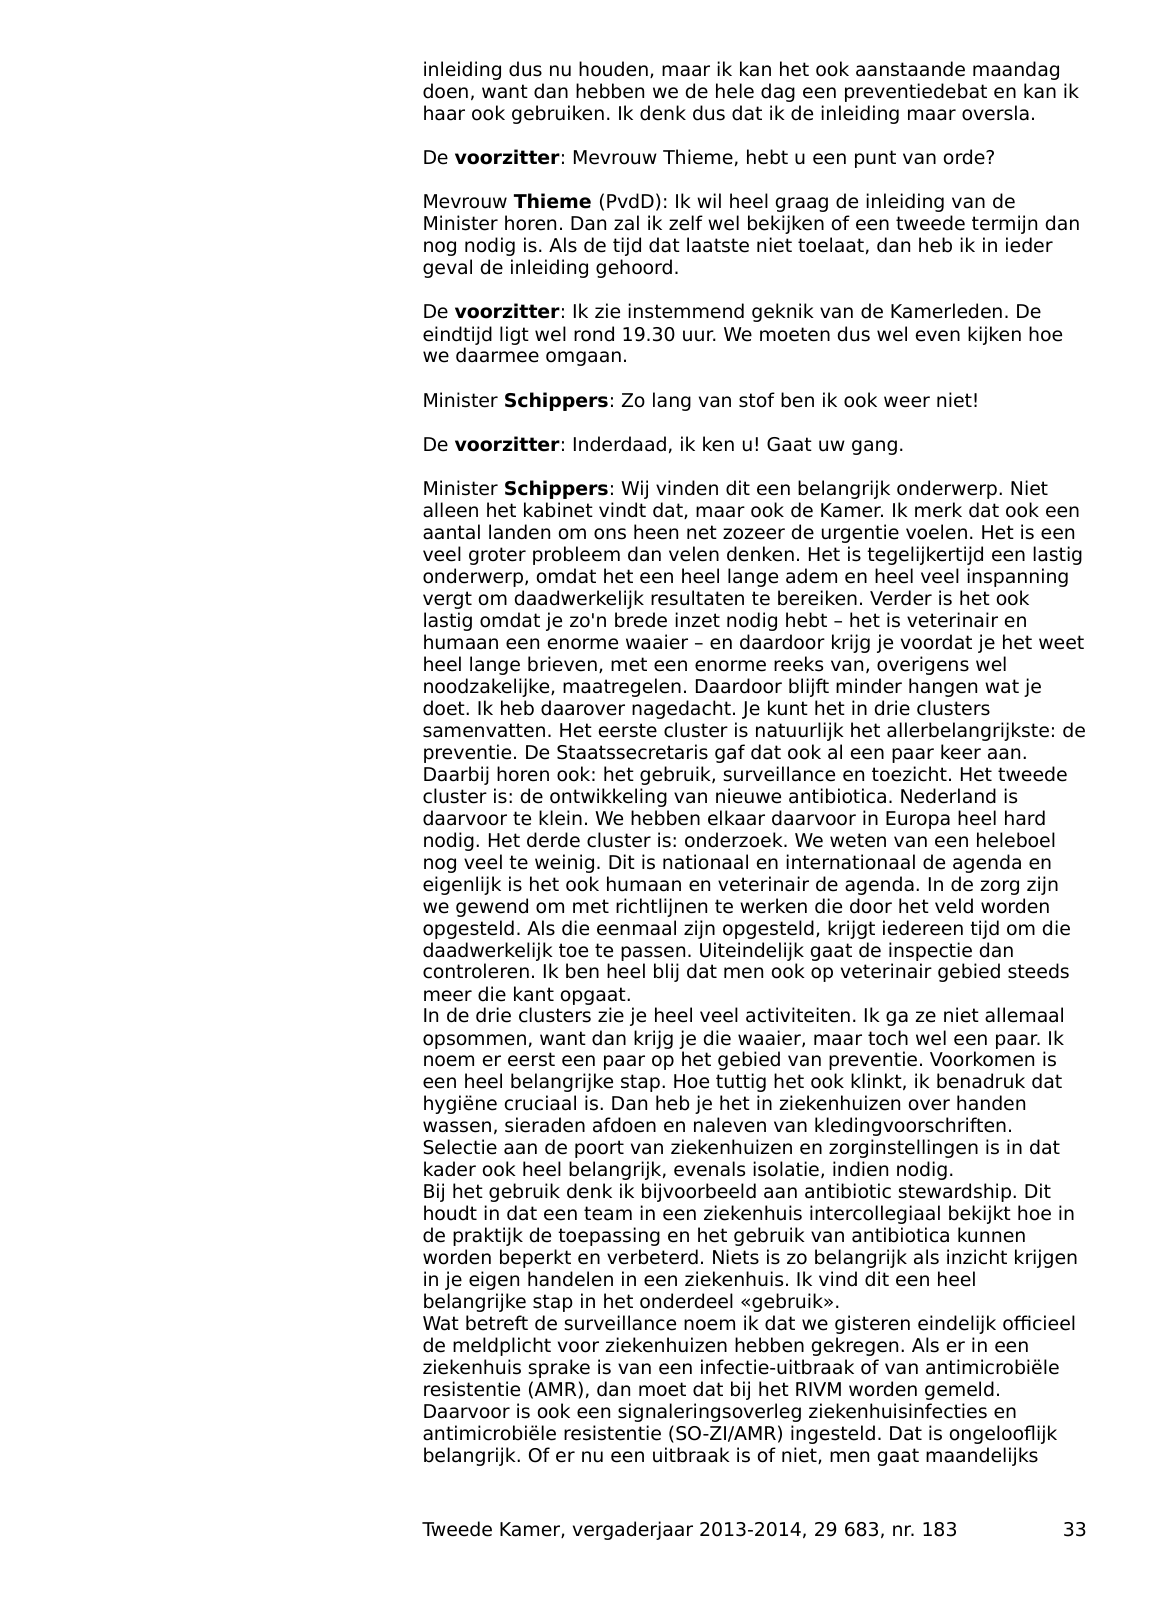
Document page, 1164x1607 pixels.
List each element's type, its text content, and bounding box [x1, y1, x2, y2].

text De voorzitter: Inderdaad, ik ken u! Gaat uw gang. [422, 434, 1087, 456]
text Minister Schippers: Zo lang van stof ben ik ook weer niet! [422, 389, 1087, 412]
text Bij het gebruik denk ik bijvoorbeeld aan antibiotic stewardship. Dit houdt in dat een team in een ziekenhuis intercollegiaal bekijkt hoe in de praktijk de toepassing en het gebruik van antibiotica kunnen worden beperkt en verbeterd. Niets is zo belangrijk als inzicht krijgen in je eigen handelen in een ziekenhuis. Ik vind dit een heel belangrijke stap in het onderdeel «gebruik». [422, 1181, 1087, 1313]
text inleiding dus nu houden, maar ik kan het ook aanstaande maandag doen, want dan hebben we de hele dag een preventiedebat en kan ik haar ook gebruiken. Ik denk dus dat ik de inleiding maar oversla. [422, 59, 1087, 125]
text Mevrouw Thieme (PvdD): Ik wil heel graag de inleiding van de Minister horen. Dan zal ik zelf wel bekijken of een tweede termijn dan nog nodig is. Als de tijd dat laatste niet toelaat, dan heb ik in ieder geval de inleiding gehoord. [422, 191, 1087, 279]
text In de drie clusters zie je heel veel activiteiten. Ik ga ze niet allemaal opsommen, want dan krijg je die waaier, maar toch wel een paar. Ik noem er eerst een paar op het gebied van preventie. Voorkomen is een heel belangrijke stap. Hoe tuttig het ook klinkt, ik benadruk dat hygiëne cruciaal is. Dan heb je het in ziekenhuizen over handen wassen, sieraden afdoen en naleven van kledingvoorschriften. Selectie aan de poort van ziekenhuizen en zorginstellingen is in dat kader ook heel belangrijk, evenals isolatie, indien nodig. [422, 1005, 1087, 1181]
text De voorzitter: Ik zie instemmend geknik van de Kamerleden. De eindtijd ligt wel rond 19.30 uur. We moeten dus wel even kijken hoe we daarmee omgaan. [422, 301, 1087, 367]
text Wat betreft de surveillance noem ik dat we gisteren eindelijk officieel de meldplicht voor ziekenhuizen hebben gekregen. Als er in een ziekenhuis sprake is van een infectie-uitbraak of van antimicrobiële resistentie (AMR), dan moet dat bij het RIVM worden gemeld. Daarvoor is ook een signaleringsoverleg ziekenhuisinfecties en antimicrobiële resistentie (SO-ZI/AMR) ingesteld. Dat is ongelooflijk belangrijk. Of er nu een uitbraak is of niet, men gaat maandelijks [422, 1313, 1087, 1467]
text Minister Schippers: Wij vinden dit een belangrijk onderwerp. Niet alleen het kabinet vindt dat, maar ook de Kamer. Ik merk dat ook een aantal landen om ons heen net zozeer de urgentie voelen. Het is een veel groter probleem dan velen denken. Het is tegelijkertijd een lastig onderwerp, omdat het een heel lange adem en heel veel inspanning vergt om daadwerkelijk resultaten te bereiken. Verder is het ook lastig omdat je zo'n brede inzet nodig hebt – het is veterinair en humaan een enorme waaier – en daardoor krijg je voordat je het weet heel lange brieven, met een enorme reeks van, overigens wel noodzakelijke, maatregelen. Daardoor blijft minder hangen wat je doet. Ik heb daarover nagedacht. Je kunt het in drie clusters samenvatten. Het eerste cluster is natuurlijk het allerbelangrijkste: de preventie. De Staatssecretaris gaf dat ook al een paar keer aan. Daarbij horen ook: het gebruik, surveillance en toezicht. Het tweede cluster is: de ontwikkeling van nieuwe antibiotica. Nederland is daarvoor te klein. We hebben elkaar daarvoor in Europa heel hard nodig. Het derde cluster is: onderzoek. We weten van een heleboel nog veel te weinig. Dit is nationaal en internationaal de agenda en eigenlijk is het ook humaan en veterinair de agenda. In de zorg zijn we gewend om met richtlijnen te werken die door het veld worden opgesteld. Als die eenmaal zijn opgesteld, krijgt iedereen tijd om die daadwerkelijk toe te passen. Uiteindelijk gaat de inspectie dan controleren. Ik ben heel blij dat men ook op veterinair gebied steeds meer die kant opgaat. [422, 478, 1087, 1005]
text De voorzitter: Mevrouw Thieme, hebt u een punt van orde? [422, 147, 1087, 169]
